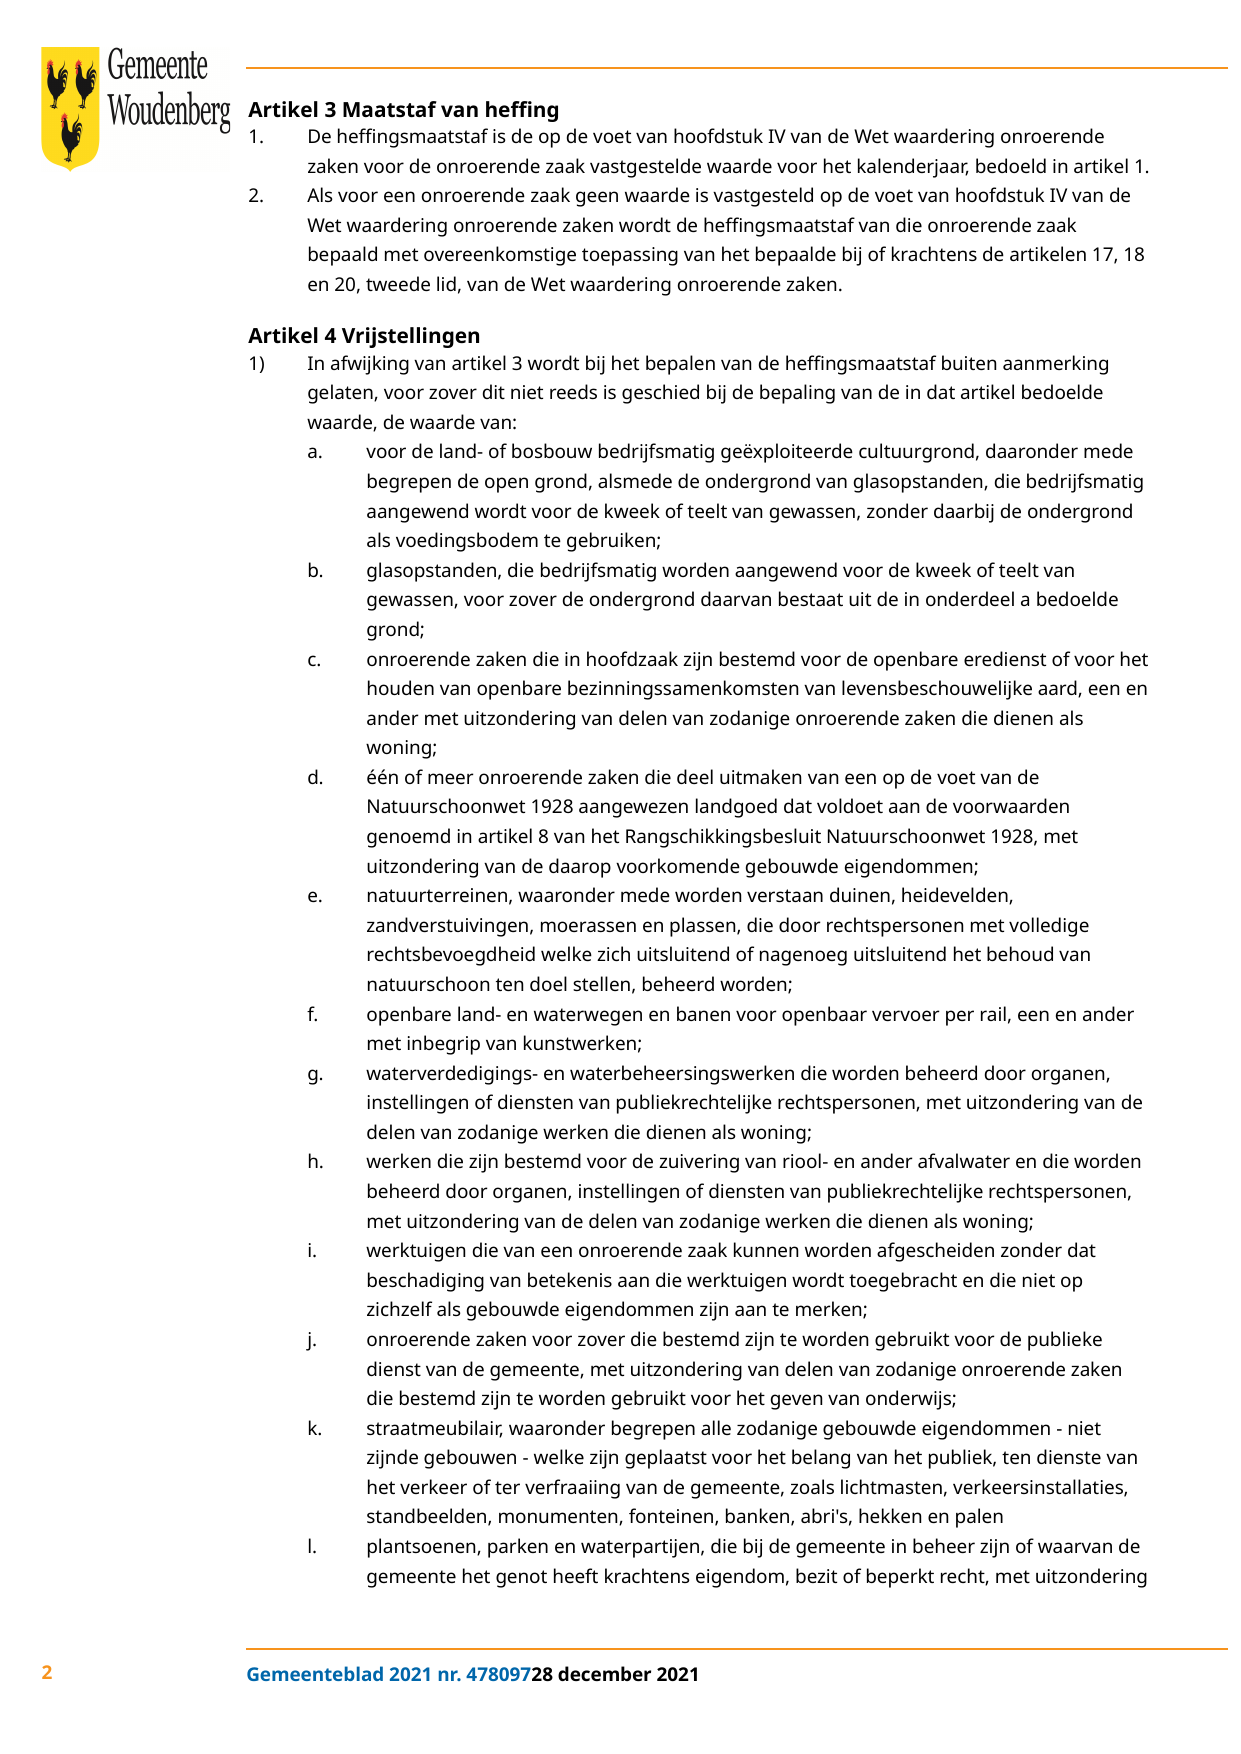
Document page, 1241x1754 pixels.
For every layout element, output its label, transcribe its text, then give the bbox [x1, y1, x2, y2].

list De heffingsmaatstaf is de op de voet van hoofdstuk IV van de Wet waardering onroerende zaken voor de onroerende zaak vastgestelde waarde voor het kalenderjaar, bedoeld in artikel 1. [248, 123, 1152, 178]
list Als voor een onroerende zaak geen waarde is vastgesteld op de voet van hoofdstuk IV van de Wet waardering onroerende zaken wordt de heffingsmaatstaf van die onroerende zaak bepaald met overeenkomstige toepassing van het bepaalde bij of krachtens de artikelen 17, 18 en 20, tweede lid, van de Wet waardering onroerende zaken. [248, 182, 1152, 297]
list onroerende zaken die in hoofdzaak zijn bestemd voor de openbare eredienst of voor het houden van openbare bezinningssamenkomsten van levensbeschouwelijke aard, een en ander met uitzondering van delen van zodanige onroerende zaken die dienen als woning; [307, 646, 1152, 760]
list In afwijking van artikel 3 wordt bij het bepalen van de heffingsmaatstaf buiten aanmerking gelaten, voor zover dit niet reeds is geschied bij de bepaling van de in dat artikel bedoelde waarde, de waarde van: [248, 350, 1152, 435]
list werktuigen die van een onroerende zaak kunnen worden afgescheiden zonder dat beschadiging van betekenis aan die werktuigen wordt toegebracht en die niet op zichzelf als gebouwde eigendommen zijn aan te merken; [307, 1237, 1152, 1322]
list natuurterreinen, waaronder mede worden verstaan duinen, heidevelden, zandverstuivingen, moerassen en plassen, die door rechtspersonen met volledige rechtsbevoegdheid welke zich uitsluitend of nagenoeg uitsluitend het behoud van natuurschoon ten doel stellen, beheerd worden; [307, 882, 1152, 997]
text Artikel 3 Maatstaf van heffing [248, 95, 1152, 123]
list onroerende zaken voor zover die bestemd zijn te worden gebruikt voor de publieke dienst van de gemeente, met uitzondering van delen van zodanige onroerende zaken die bestemd zijn te worden gebruikt voor het geven van onderwijs; [307, 1326, 1152, 1411]
list openbare land- en waterwegen en banen voor openbaar vervoer per rail, een en ander met inbegrip van kunstwerken; [307, 1001, 1152, 1056]
text Artikel 4 Vrijstellingen [248, 322, 1152, 350]
list straatmeubilair, waaronder begrepen alle zodanige gebouwde eigendommen - niet zijnde gebouwen - welke zijn geplaatst voor het belang van het publiek, ten dienste van het verkeer of ter verfraaiing van de gemeente, zoals lichtmasten, verkeersinstallaties, standbeelden, monumenten, fonteinen, banken, abri's, hekken en palen [307, 1415, 1152, 1529]
list plantsoenen, parken en waterpartijen, die bij de gemeente in beheer zijn of waarvan de gemeente het genot heeft krachtens eigendom, bezit of beperkt recht, met uitzondering [307, 1533, 1152, 1589]
list glasopstanden, die bedrijfsmatig worden aangewend voor de kweek of teelt van gewassen, voor zover de ondergrond daarvan bestaat uit de in onderdeel a bedoelde grond; [307, 557, 1152, 642]
list voor de land- of bosbouw bedrijfsmatig geëxploiteerde cultuurgrond, daaronder mede begrepen de open grond, alsmede de ondergrond van glasopstanden, die bedrijfsmatig aangewend wordt voor de kweek of teelt van gewassen, zonder daarbij de ondergrond als voedingsbodem te gebruiken; [307, 439, 1152, 553]
list werken die zijn bestemd voor de zuivering van riool- en ander afvalwater en die worden beheerd door organen, instellingen of diensten van publiekrechtelijke rechtspersonen, met uitzondering van de delen van zodanige werken die dienen als woning; [307, 1149, 1152, 1234]
list één of meer onroerende zaken die deel uitmaken van een op de voet van de Natuurschoonwet 1928 aangewezen landgoed dat voldoet aan de voorwaarden genoemd in artikel 8 van het Rangschikkingsbesluit Natuurschoonwet 1928, met uitzondering van de daarop voorkomende gebouwde eigendommen; [307, 764, 1152, 879]
list waterverdedigings- en waterbeheersingswerken die worden beheerd door organen, instellingen of diensten van publiekrechtelijke rechtspersonen, met uitzondering van de delen van zodanige werken die dienen als woning; [307, 1060, 1152, 1145]
picture [41, 47, 231, 172]
